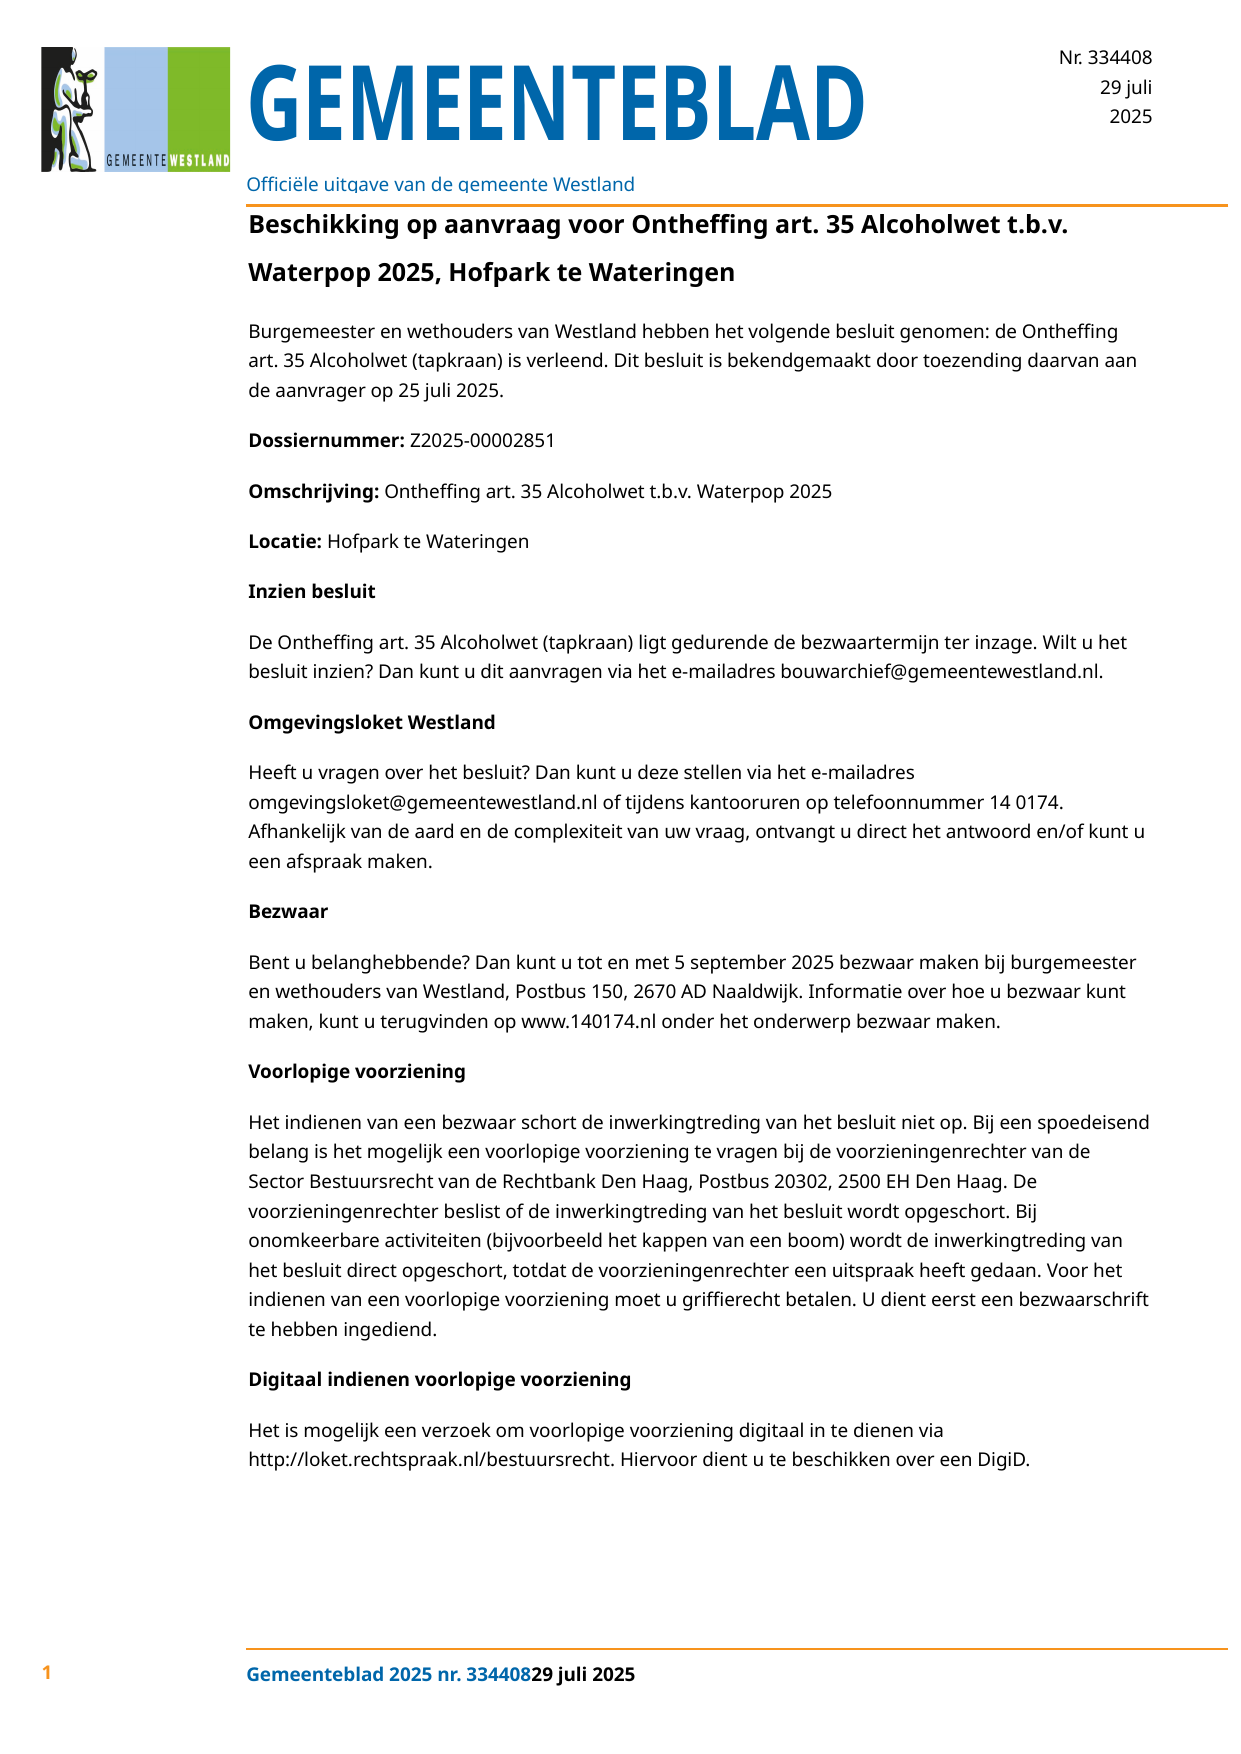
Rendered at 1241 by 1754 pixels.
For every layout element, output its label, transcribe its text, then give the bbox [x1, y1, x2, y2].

text Digitaal indienen voorlopige voorziening [248, 1367, 1152, 1392]
picture [41, 47, 231, 172]
text Voorlopige voorziening [248, 1059, 1152, 1084]
text Burgemeester en wethouders van Westland hebben het volgende besluit genomen: de Ontheffing art. 35 Alcoholwet (tapkraan) is verleend. Dit besluit is bekendgemaakt door toezending daarvan aan de aanvrager op 25 juli 2025. [248, 318, 1152, 403]
text Bezwaar [248, 899, 1152, 924]
text Heeft u vragen over het besluit? Dan kunt u deze stellen via het e-mailadres omgevingsloket@gemeentewestland.nl of tijdens kantooruren op telefoonnummer 14 0174. Afhankelijk van de aard en de complexiteit van uw vraag, ontvangt u direct het antwoord en/of kunt u een afspraak maken. [248, 759, 1152, 874]
text Het indienen van een bezwaar schort de inwerkingtreding van het besluit niet op. Bij een spoedeisend belang is het mogelijk een voorlopige voorziening te vragen bij de voorzieningenrechter van de Sector Bestuursrecht van de Rechtbank Den Haag, Postbus 20302, 2500 EH Den Haag. De voorzieningenrechter beslist of de inwerkingtreding van het besluit wordt opgeschort. Bij onomkeerbare activiteiten (bijvoorbeeld het kappen van een boom) wordt de inwerkingtreding van het besluit direct opgeschort, totdat de voorzieningenrechter een uitspraak heeft gedaan. Voor het indienen van een voorlopige voorziening moet u griffierecht betalen. U dient eerst een bezwaarschrift te hebben ingediend. [248, 1109, 1152, 1342]
text Beschikking op aanvraag voor Ontheffing art. 35 Alcoholwet t.b.v. Waterpop 2025, Hofpark te Wateringen [248, 207, 1152, 288]
text Het is mogelijk een verzoek om voorlopige voorziening digitaal in te dienen via http://loket.rechtspraak.nl/bestuursrecht. Hiervoor dient u te beschikken over een DigiD. [248, 1417, 1152, 1472]
text De Ontheffing art. 35 Alcoholwet (tapkraan) ligt gedurende de bezwaartermijn ter inzage. Wilt u het besluit inzien? Dan kunt u dit aanvragen via het e-mailadres bouwarchief@gemeentewestland.nl. [248, 629, 1152, 684]
text Bent u belanghebbende? Dan kunt u tot en met 5 september 2025 bezwaar maken bij burgemeester en wethouders van Westland, Postbus 150, 2670 AD Naaldwijk. Informatie over hoe u bezwaar kunt maken, kunt u terugvinden op www.140174.nl onder het onderwerp bezwaar maken. [248, 949, 1152, 1034]
text Inzien besluit [248, 579, 1152, 604]
text Dossiernummer: Z2025-00002851 [248, 427, 1152, 453]
text Omgevingsloket Westland [248, 709, 1152, 735]
text Omschrijving: Ontheffing art. 35 Alcoholwet t.b.v. Waterpop 2025 [248, 478, 1152, 504]
text Locatie: Hofpark te Wateringen [248, 528, 1152, 554]
